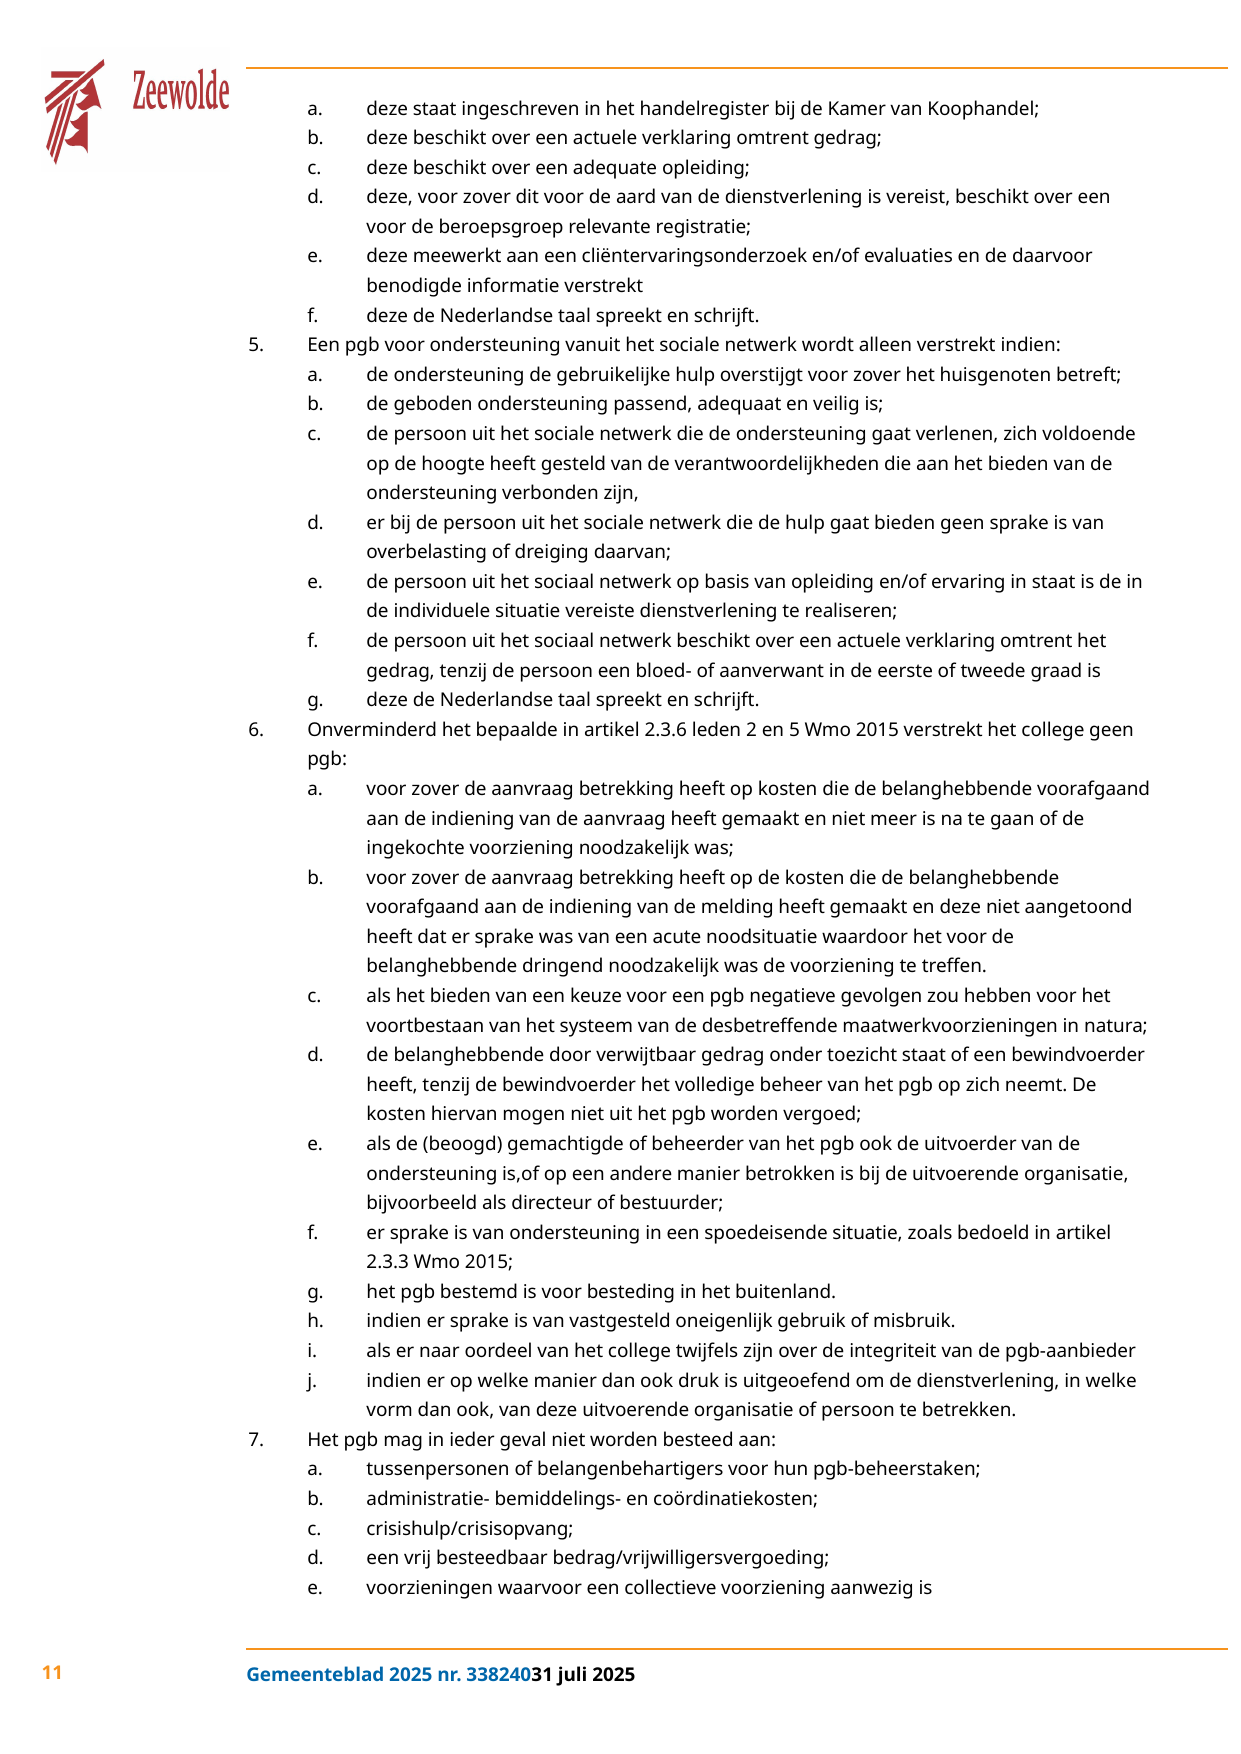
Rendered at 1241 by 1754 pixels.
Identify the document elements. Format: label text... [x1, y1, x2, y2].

list indien er sprake is van vastgesteld oneigenlijk gebruik of misbruik. [307, 1308, 1152, 1333]
list deze de Nederlandse taal spreekt en schrijft. [307, 302, 1152, 328]
list de belanghebbende door verwijtbaar gedrag onder toezicht staat of een bewindvoerder heeft, tenzij de bewindvoerder het volledige beheer van het pgb op zich neemt. De kosten hiervan mogen niet uit het pgb worden vergoed; [307, 1041, 1152, 1126]
list voorzieningen waarvoor een collectieve voorziening aanwezig is [307, 1574, 1152, 1600]
list tussenpersonen of belangenbehartigers voor hun pgb‐beheerstaken; [307, 1456, 1152, 1481]
list voor zover de aanvraag betrekking heeft op kosten die de belanghebbende voorafgaand aan de indiening van de aanvraag heeft gemaakt en niet meer is na te gaan of de ingekochte voorziening noodzakelijk was; [307, 775, 1152, 860]
list Onverminderd het bepaalde in artikel 2.3.6 leden 2 en 5 Wmo 2015 verstrekt het college geen pgb: [248, 716, 1152, 771]
list deze meewerkt aan een cliëntervaringsonderzoek en/of evaluaties en de daarvoor benodigde informatie verstrekt [307, 243, 1152, 298]
list crisishulp/crisisopvang; [307, 1515, 1152, 1541]
list deze, voor zover dit voor de aard van de dienstverlening is vereist, beschikt over een voor de beroepsgroep relevante registratie; [307, 183, 1152, 239]
list een vrij besteedbaar bedrag/vrijwilligersvergoeding; [307, 1544, 1152, 1570]
list als er naar oordeel van het college twijfels zijn over de integriteit van de pgb-aanbieder [307, 1337, 1152, 1363]
list deze de Nederlandse taal spreekt en schrijft. [307, 686, 1152, 712]
list voor zover de aanvraag betrekking heeft op de kosten die de belanghebbende voorafgaand aan de indiening van de melding heeft gemaakt en deze niet aangetoond heeft dat er sprake was van een acute noodsituatie waardoor het voor de belanghebbende dringend noodzakelijk was de voorziening te treffen. [307, 864, 1152, 978]
list Een pgb voor ondersteuning vanuit het sociale netwerk wordt alleen verstrekt indien: [248, 331, 1152, 357]
list als de (beoogd) gemachtigde of beheerder van het pgb ook de uitvoerder van de ondersteuning is,of op een andere manier betrokken is bij de uitvoerende organisatie, bijvoorbeeld als directeur of bestuurder; [307, 1130, 1152, 1215]
list Het pgb mag in ieder geval niet worden besteed aan: [248, 1426, 1152, 1452]
list de ondersteuning de gebruikelijke hulp overstijgt voor zover het huisgenoten betreft; [307, 361, 1152, 387]
list het pgb bestemd is voor besteding in het buitenland. [307, 1278, 1152, 1304]
list de persoon uit het sociale netwerk die de ondersteuning gaat verlenen, zich voldoende op de hoogte heeft gesteld van de verantwoordelijkheden die aan het bieden van de ondersteuning verbonden zijn, [307, 420, 1152, 505]
list administratie- bemiddelings- en coördinatiekosten; [307, 1485, 1152, 1511]
list de geboden ondersteuning passend, adequaat en veilig is; [307, 391, 1152, 416]
list als het bieden van een keuze voor een pgb negatieve gevolgen zou hebben voor het voortbestaan van het systeem van de desbetreffende maatwerkvoorzieningen in natura; [307, 982, 1152, 1038]
list indien er op welke manier dan ook druk is uitgeoefend om de dienstverlening, in welke vorm dan ook, van deze uitvoerende organisatie of persoon te betrekken. [307, 1367, 1152, 1422]
list de persoon uit het sociaal netwerk op basis van opleiding en/of ervaring in staat is de in de individuele situatie vereiste dienstverlening te realiseren; [307, 568, 1152, 623]
picture [41, 47, 231, 172]
list deze beschikt over een actuele verklaring omtrent gedrag; [307, 124, 1152, 150]
list deze staat ingeschreven in het handelregister bij de Kamer van Koophandel; [307, 95, 1152, 121]
list er sprake is van ondersteuning in een spoedeisende situatie, zoals bedoeld in artikel 2.3.3 Wmo 2015; [307, 1219, 1152, 1274]
list er bij de persoon uit het sociale netwerk die de hulp gaat bieden geen sprake is van overbelasting of dreiging daarvan; [307, 509, 1152, 564]
list deze beschikt over een adequate opleiding; [307, 154, 1152, 180]
list de persoon uit het sociaal netwerk beschikt over een actuele verklaring omtrent het gedrag, tenzij de persoon een bloed- of aanverwant in de eerste of tweede graad is [307, 627, 1152, 683]
